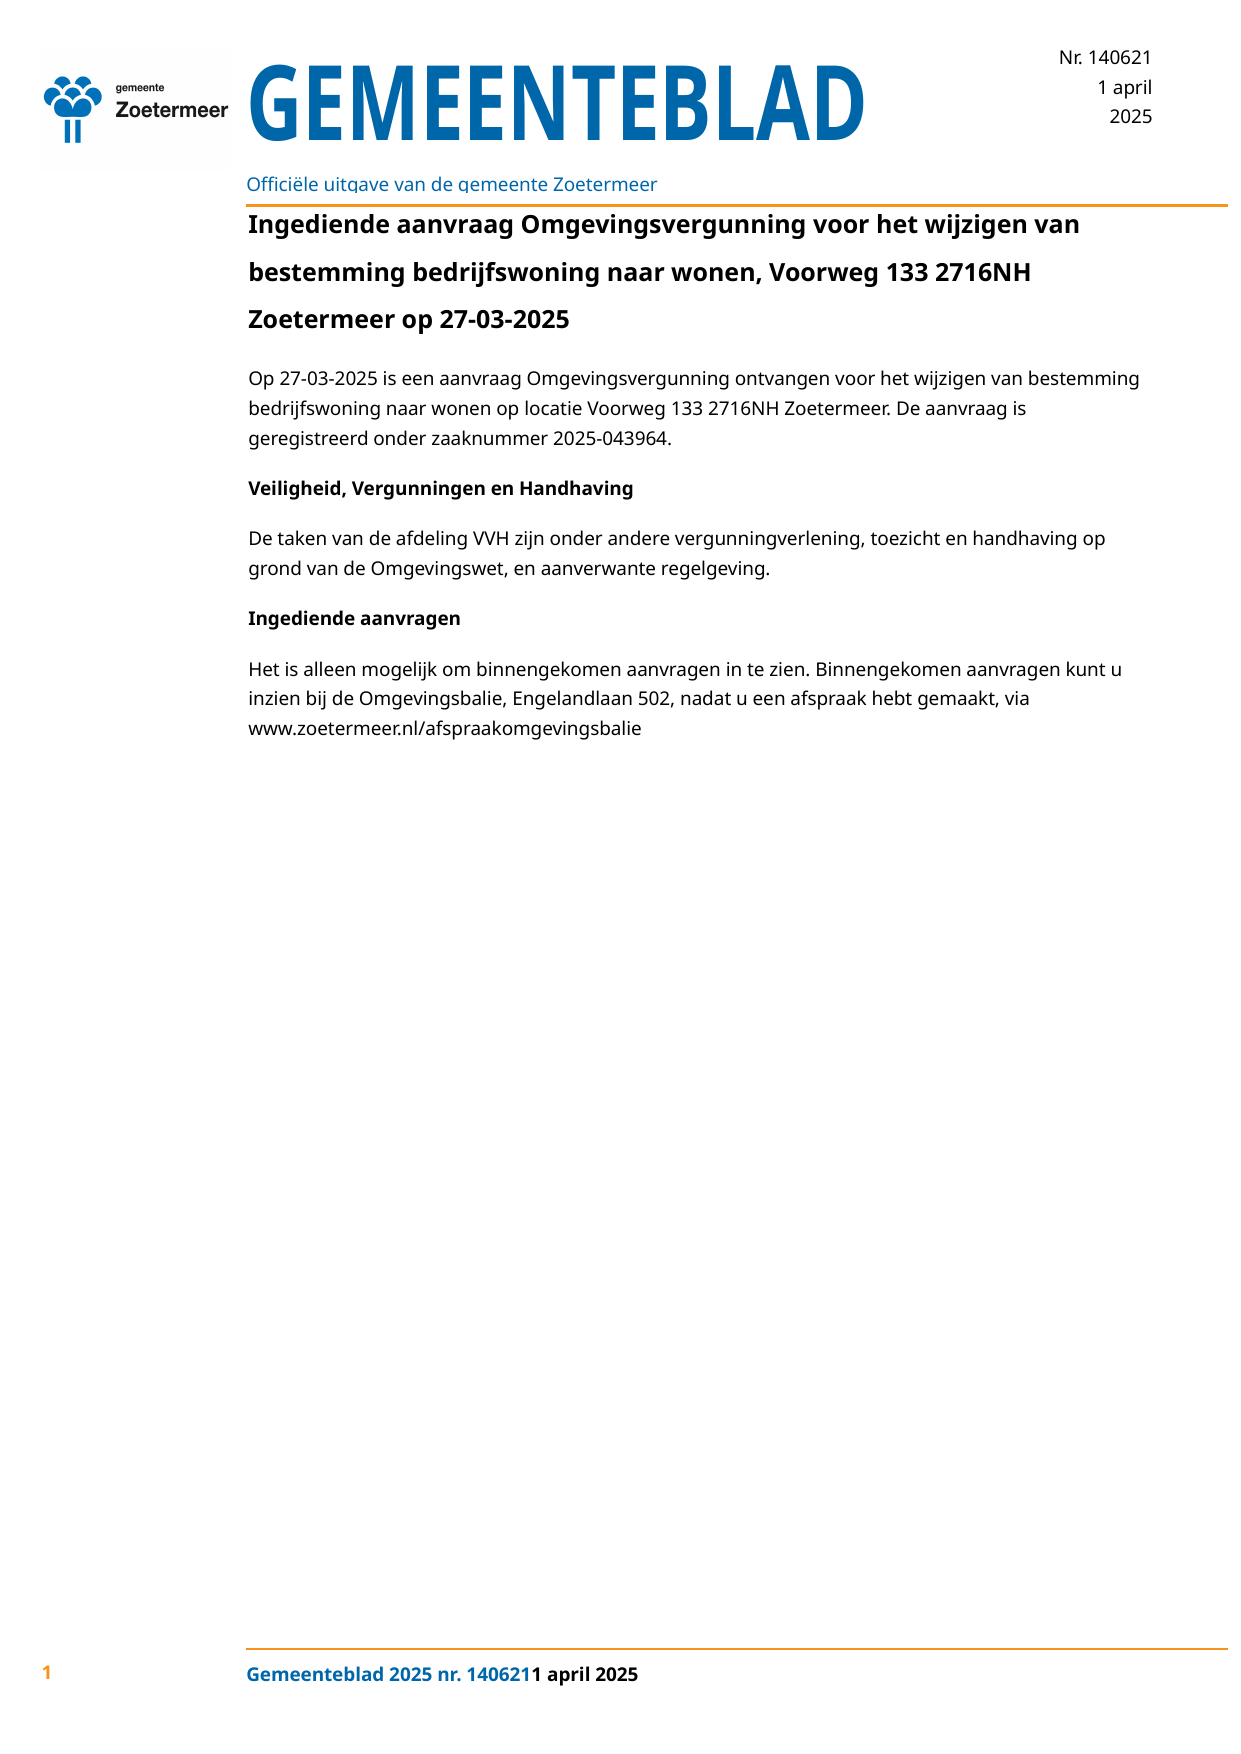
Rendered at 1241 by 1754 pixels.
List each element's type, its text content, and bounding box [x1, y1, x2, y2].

text Ingediende aanvraag Omgevingsvergunning voor het wijzigen van bestemming bedrijfswoning naar wonen, Voorweg 133 2716NH Zoetermeer op 27-03-2025 [248, 207, 1152, 336]
text De taken van de afdeling VVH zijn onder andere vergunningverlening, toezicht en handhaving op grond van de Omgevingswet, en aanverwante regelgeving. [248, 526, 1152, 581]
text Veiligheid, Vergunningen en Handhaving [248, 475, 1152, 501]
text Ingediende aanvragen [248, 606, 1152, 631]
text Het is alleen mogelijk om binnengekomen aanvragen in te zien. Binnengekomen aanvragen kunt u inzien bij de Omgevingsbalie, Engelandlaan 502, nadat u een afspraak hebt gemaakt, via www.zoetermeer.nl/afspraakomgevingsbalie [248, 656, 1152, 741]
text Op 27-03-2025 is een aanvraag Omgevingsvergunning ontvangen voor het wijzigen van bestemming bedrijfswoning naar wonen op locatie Voorweg 133 2716NH Zoetermeer. De aanvraag is geregistreerd onder zaaknummer 2025-043964. [248, 366, 1152, 450]
picture [41, 47, 231, 172]
